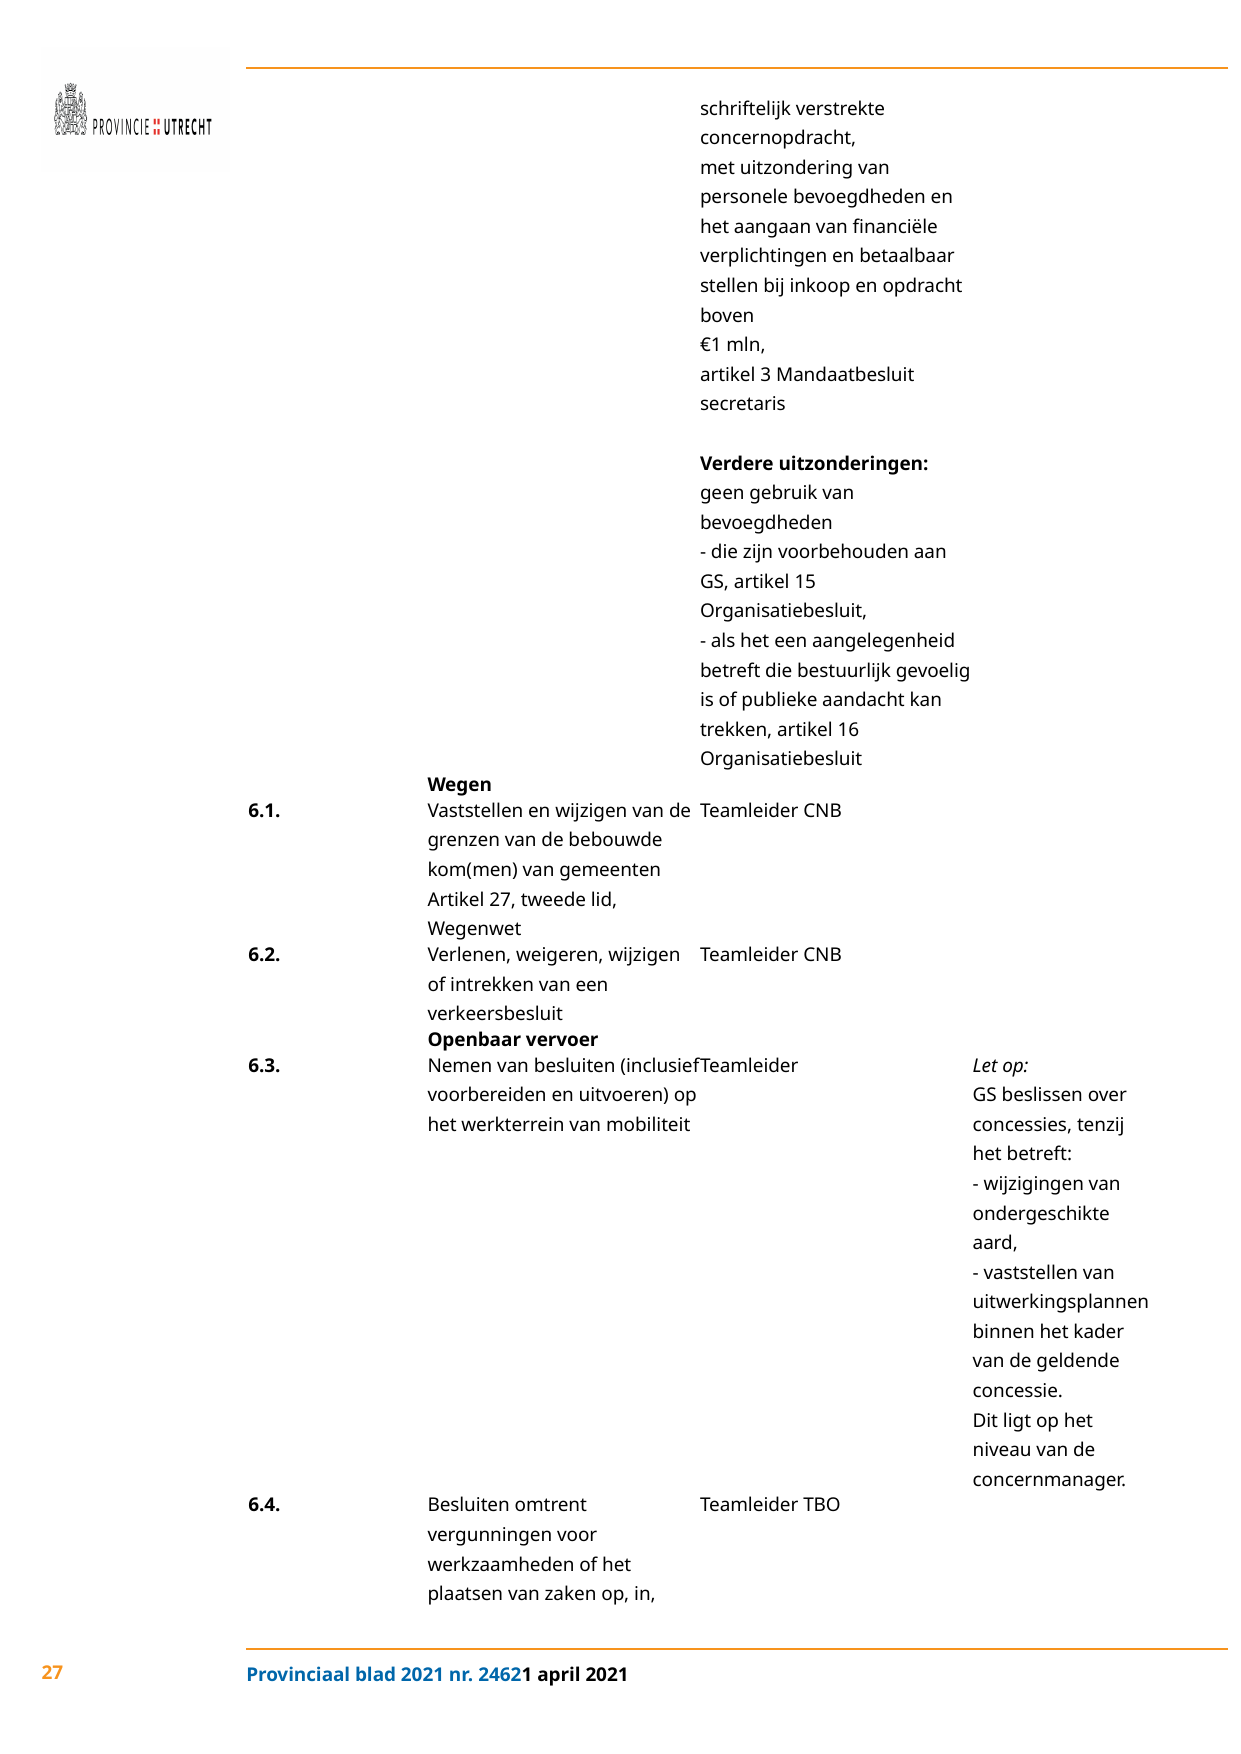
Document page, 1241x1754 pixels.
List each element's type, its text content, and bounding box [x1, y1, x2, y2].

table_cell [973, 1026, 1152, 1052]
table_cell [973, 95, 1152, 771]
table_cell [973, 1492, 1152, 1606]
table_cell [973, 771, 1152, 797]
table_cell schriftelijk verstrekte concernopdracht, met uitzondering van personele bevoegdheden en het aangaan van financiële verplichtingen en betaalbaar stellen bij inkoop en opdracht boven €1 mln, artikel 3 Mandaatbesluit secretaris Verdere uitzonderingen: geen gebruik van bevoegdheden - die zijn voorbehouden aan GS, artikel 15 Organisatiebesluit, - als het een aangelegenheid betreft die bestuurlijk gevoelig is of publieke aandacht kan trekken, artikel 16 Organisatiebesluit [700, 95, 972, 771]
table_cell [700, 1026, 972, 1052]
table_cell Let op: GS beslissen over concessies, tenzij het betreft: - wijzigingen van ondergeschikte aard, - vaststellen van uitwerkingsplannen binnen het kader van de geldende concessie. Dit ligt op het niveau van de concernmanager. [973, 1052, 1152, 1492]
table_cell [973, 797, 1152, 941]
table_cell Nemen van besluiten (inclusief voorbereiden en uitvoeren) op het werkterrein van mobiliteit [427, 1052, 700, 1492]
table_cell [248, 1026, 427, 1052]
table_cell [427, 95, 700, 771]
table_cell Teamleider CNB [700, 941, 972, 1026]
picture [41, 47, 231, 172]
table_cell 6.4. [248, 1492, 427, 1606]
table_cell [248, 771, 427, 797]
table_cell 6.1. [248, 797, 427, 941]
table_cell [248, 95, 427, 771]
table_cell Wegen [427, 771, 700, 797]
table_cell Teamleider CNB [700, 797, 972, 941]
table_cell [700, 771, 972, 797]
table_cell Teamleider TBO [700, 1492, 972, 1606]
table_cell Verlenen, weigeren, wijzigen of intrekken van een verkeersbesluit [427, 941, 700, 1026]
table_cell Openbaar vervoer [427, 1026, 700, 1052]
table_cell Besluiten omtrent vergunningen voor werkzaamheden of het plaatsen van zaken op, in, [427, 1492, 700, 1606]
table_cell [973, 941, 1152, 1026]
table_cell Vaststellen en wijzigen van de grenzen van de bebouwde kom(men) van gemeenten Artikel 27, tweede lid, Wegenwet [427, 797, 700, 941]
table_cell Teamleider [700, 1052, 972, 1492]
table_cell 6.3. [248, 1052, 427, 1492]
table_cell 6.2. [248, 941, 427, 1026]
